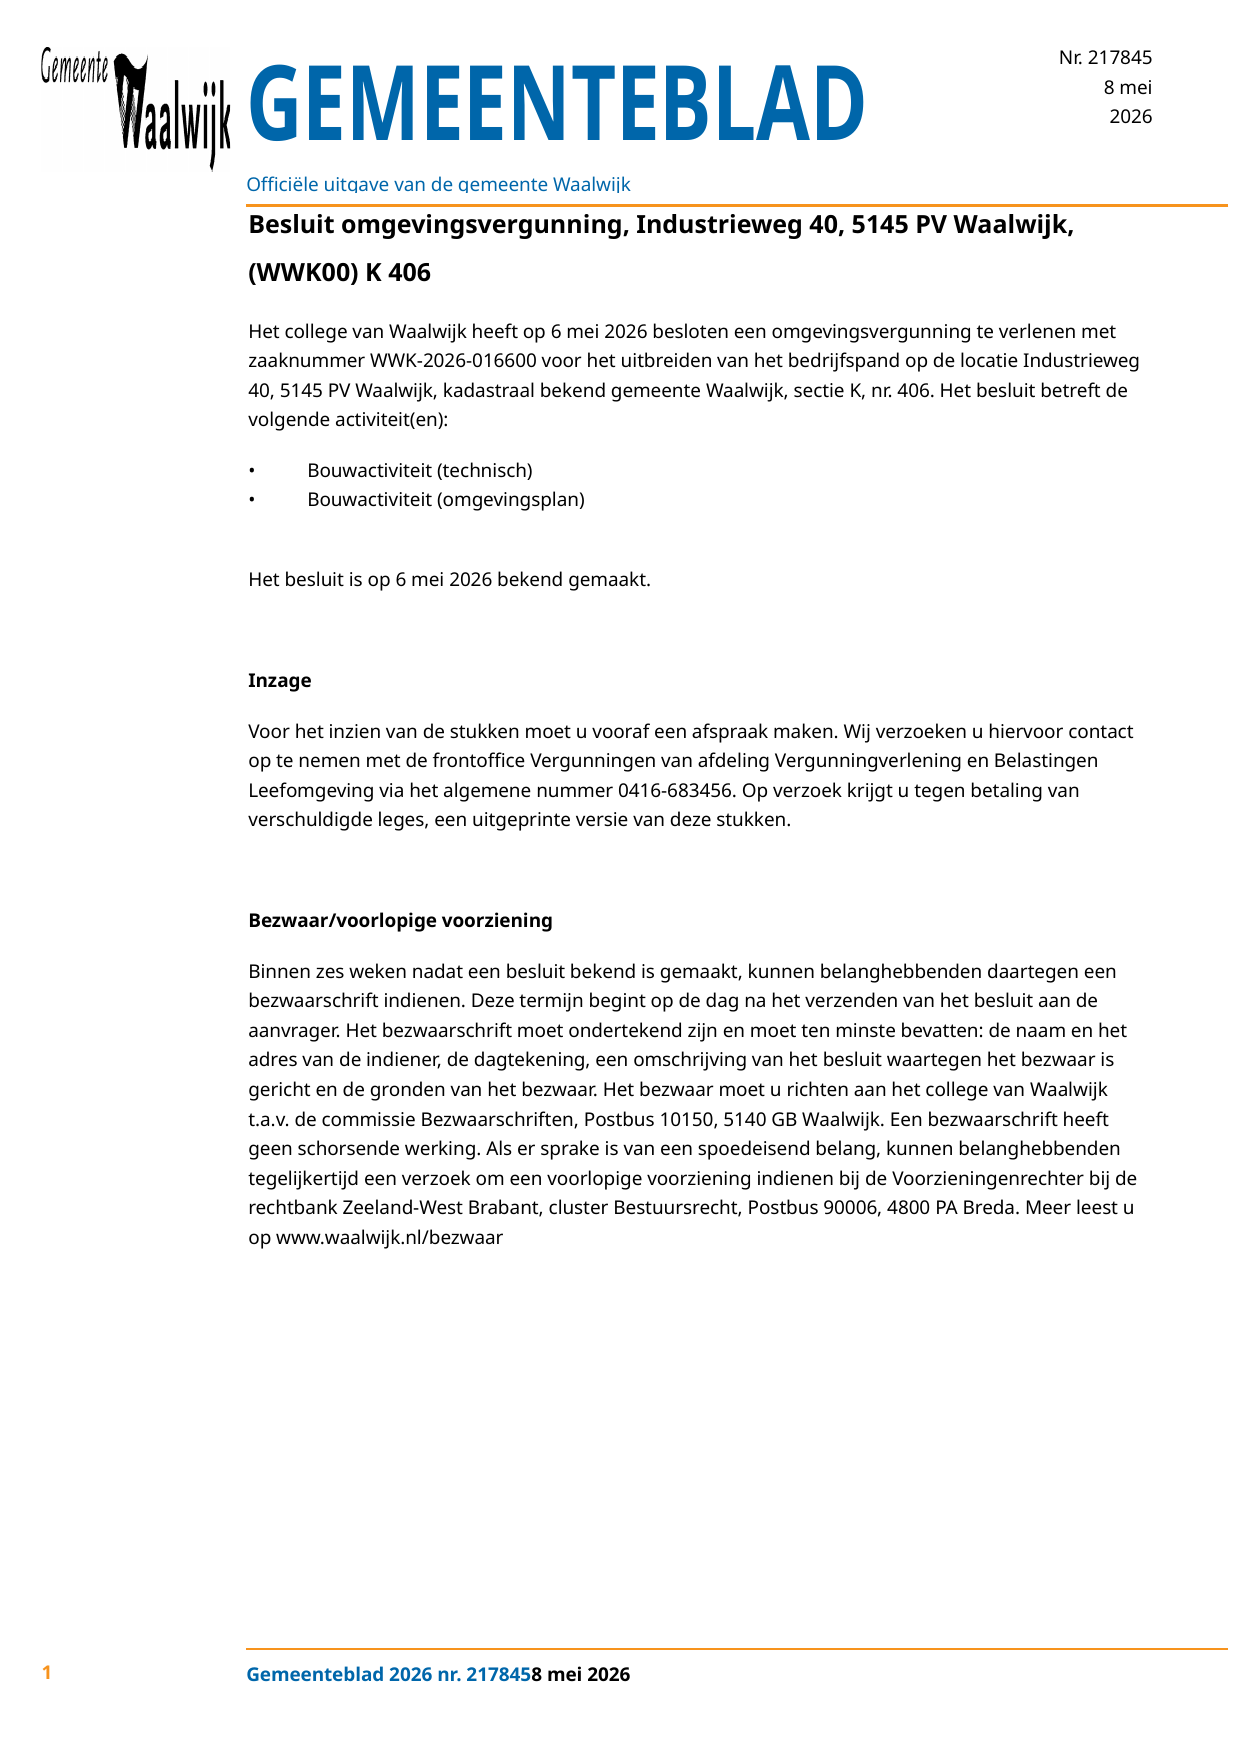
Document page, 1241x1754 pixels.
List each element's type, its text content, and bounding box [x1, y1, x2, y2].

picture [41, 47, 231, 172]
text Voor het inzien van de stukken moet u vooraf een afspraak maken. Wij verzoeken u hiervoor contact op te nemen met de frontoffice Vergunningen van afdeling Vergunningverlening en Belastingen Leefomgeving via het algemene nummer 0416-683456. Op verzoek krijgt u tegen betaling van verschuldigde leges, een uitgeprinte versie van deze stukken. [248, 718, 1152, 832]
text Besluit omgevingsvergunning, Industrieweg 40, 5145 PV Waalwijk, (WWK00) K 406 [248, 207, 1152, 288]
text Het besluit is op 6 mei 2026 bekend gemaakt. [248, 567, 1152, 592]
text Bezwaar/voorlopige voorziening [248, 907, 1152, 933]
text Binnen zes weken nadat een besluit bekend is gemaakt, kunnen belanghebbenden daartegen een bezwaarschrift indienen. Deze termijn begint op de dag na het verzenden van het besluit aan de aanvrager. Het bezwaarschrift moet ondertekend zijn en moet ten minste bevatten: de naam en het adres van de indiener, de dagtekening, een omschrijving van het besluit waartegen het bezwaar is gericht en de gronden van het bezwaar. Het bezwaar moet u richten aan het college van Waalwijk t.a.v. de commissie Bezwaarschriften, Postbus 10150, 5140 GB Waalwijk. Een bezwaarschrift heeft geen schorsende werking. Als er sprake is van een spoedeisend belang, kunnen belanghebbenden tegelijkertijd een verzoek om een voorlopige voorziening indienen bij de Voorzieningenrechter bij de rechtbank Zeeland-West Brabant, cluster Bestuursrecht, Postbus 90006, 4800 PA Breda. Meer leest u op www.waalwijk.nl/bezwaar [248, 958, 1152, 1250]
list Bouwactiviteit (technisch) [248, 457, 1152, 483]
text Inzage [248, 667, 1152, 693]
list Bouwactiviteit (omgevingsplan) [248, 487, 1152, 512]
text Het college van Waalwijk heeft op 6 mei 2026 besloten een omgevingsvergunning te verlenen met zaaknummer WWK-2026-016600 voor het uitbreiden van het bedrijfspand op de locatie Industrieweg 40, 5145 PV Waalwijk, kadastraal bekend gemeente Waalwijk, sectie K, nr. 406. Het besluit betreft de volgende activiteit(en): [248, 318, 1152, 432]
